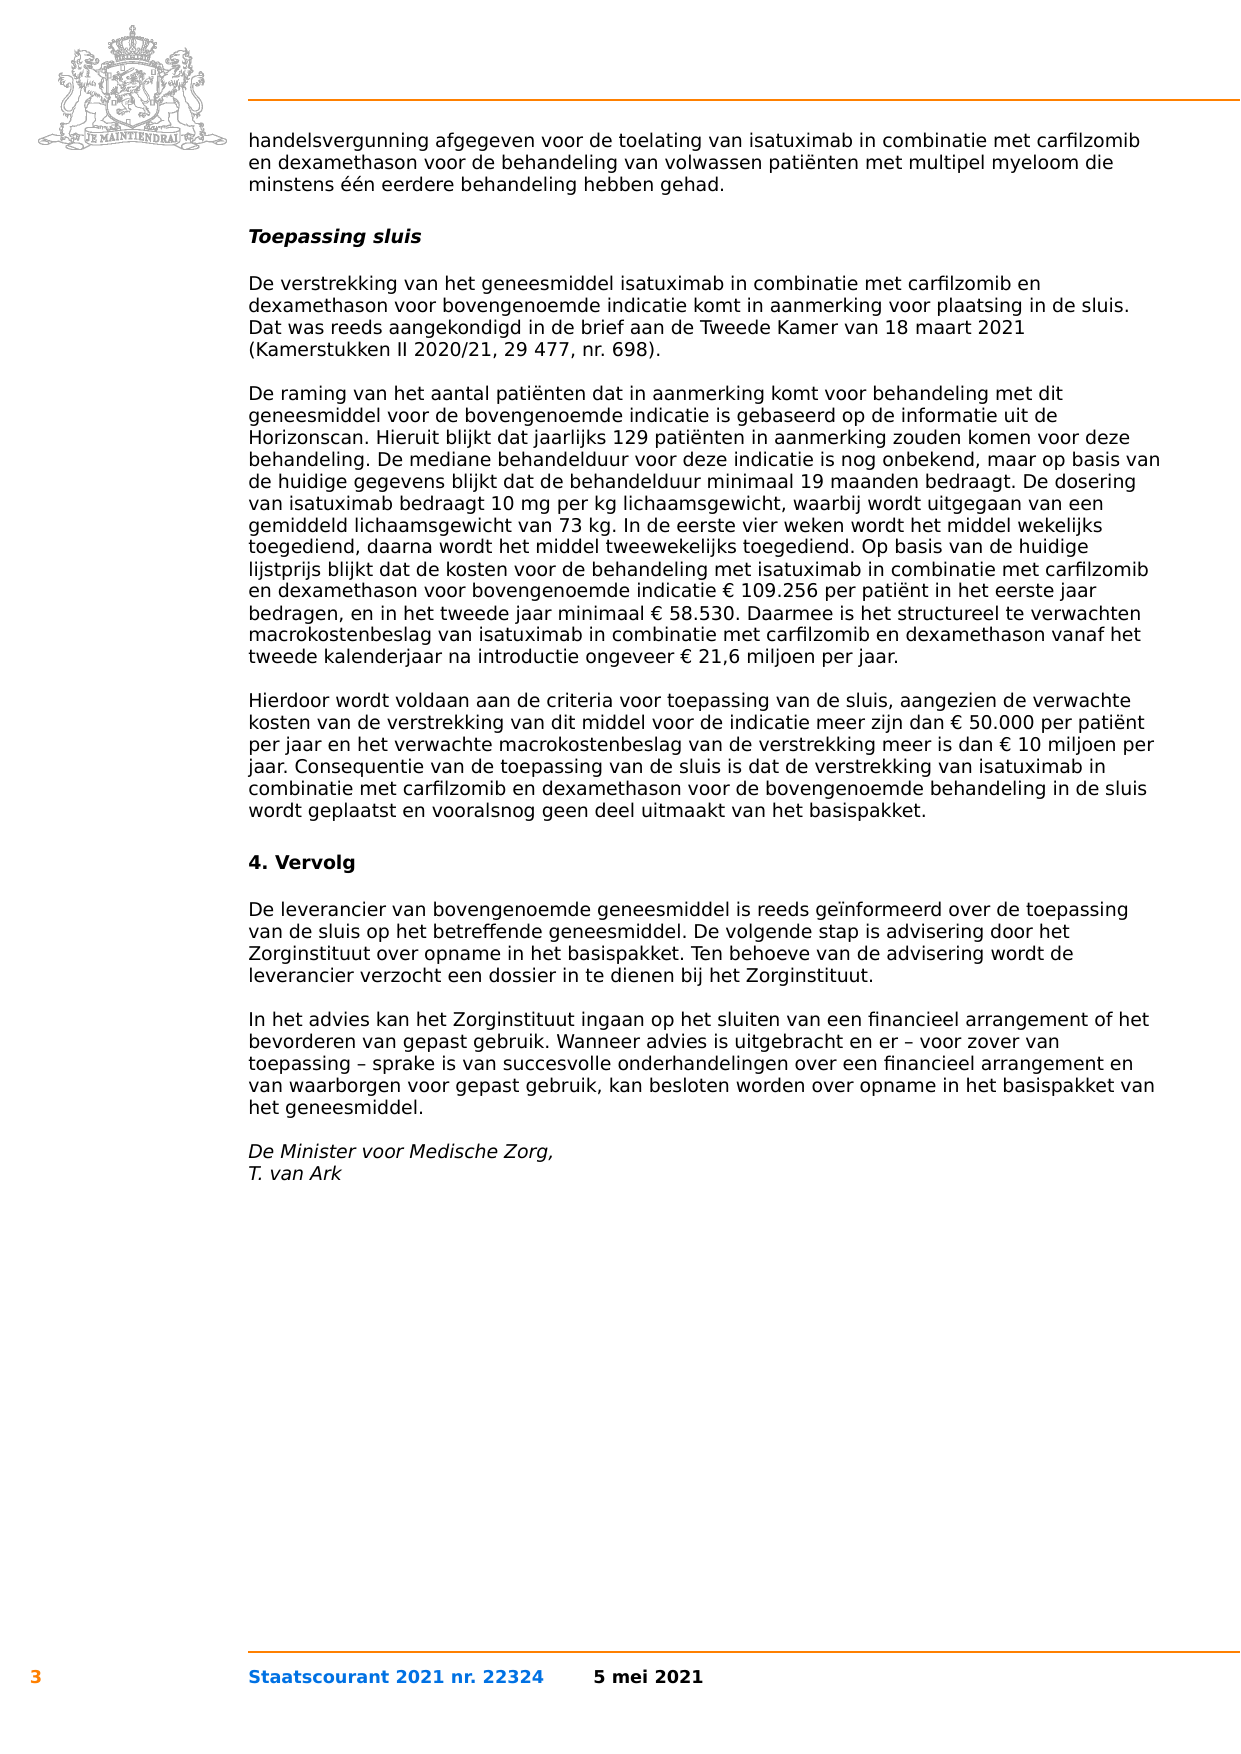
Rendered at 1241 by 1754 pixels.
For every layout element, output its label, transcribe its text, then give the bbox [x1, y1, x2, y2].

text De leverancier van bovengenoemde geneesmiddel is reeds geïnformeerd over de toepassing van de sluis op het betreffende geneesmiddel. De volgende stap is advisering door het Zorginstituut over opname in het basispakket. Ten behoeve van de advisering wordt de leverancier verzocht een dossier in te dienen bij het Zorginstituut. [248, 899, 1163, 987]
subtitle Toepassing sluis [248, 226, 1163, 248]
subtitle 4. Vervolg [248, 852, 1163, 874]
picture [38, 25, 227, 150]
text De Minister voor Medische Zorg, T. van Ark [248, 1141, 1163, 1184]
text De verstrekking van het geneesmiddel isatuximab in combinatie met carfilzomib en dexamethason voor bovengenoemde indicatie komt in aanmerking voor plaatsing in de sluis. Dat was reeds aangekondigd in de brief aan de Tweede Kamer van 18 maart 2021 (Kamerstukken II 2020/21, 29 477, nr. 698). [248, 273, 1163, 361]
text De raming van het aantal patiënten dat in aanmerking komt voor behandeling met dit geneesmiddel voor de bovengenoemde indicatie is gebaseerd op de informatie uit de Horizonscan. Hieruit blijkt dat jaarlijks 129 patiënten in aanmerking zouden komen voor deze behandeling. De mediane behandelduur voor deze indicatie is nog onbekend, maar op basis van de huidige gegevens blijkt dat de behandelduur minimaal 19 maanden bedraagt. De dosering van isatuximab bedraagt 10 mg per kg lichaamsgewicht, waarbij wordt uitgegaan van een gemiddeld lichaamsgewicht van 73 kg. In de eerste vier weken wordt het middel wekelijks toegediend, daarna wordt het middel tweewekelijks toegediend. Op basis van de huidige lijstprijs blijkt dat de kosten voor de behandeling met isatuximab in combinatie met carfilzomib en dexamethason voor bovengenoemde indicatie € 109.256 per patiënt in het eerste jaar bedragen, en in het tweede jaar minimaal € 58.530. Daarmee is het structureel te verwachten macrokostenbeslag van isatuximab in combinatie met carfilzomib en dexamethason vanaf het tweede kalenderjaar na introductie ongeveer € 21,6 miljoen per jaar. [248, 383, 1163, 668]
text In het advies kan het Zorginstituut ingaan op het sluiten van een financieel arrangement of het bevorderen van gepast gebruik. Wanneer advies is uitgebracht en er – voor zover van toepassing – sprake is van succesvolle onderhandelingen over een financieel arrangement en van waarborgen voor gepast gebruik, kan besloten worden over opname in het basispakket van het geneesmiddel. [248, 1009, 1163, 1119]
text Hierdoor wordt voldaan aan de criteria voor toepassing van de sluis, aangezien de verwachte kosten van de verstrekking van dit middel voor de indicatie meer zijn dan € 50.000 per patiënt per jaar en het verwachte macrokostenbeslag van de verstrekking meer is dan € 10 miljoen per jaar. Consequentie van de toepassing van de sluis is dat de verstrekking van isatuximab in combinatie met carfilzomib en dexamethason voor de bovengenoemde behandeling in de sluis wordt geplaatst en vooralsnog geen deel uitmaakt van het basispakket. [248, 690, 1163, 822]
text handelsvergunning afgegeven voor de toelating van isatuximab in combinatie met carfilzomib en dexamethason voor de behandeling van volwassen patiënten met multipel myeloom die minstens één eerdere behandeling hebben gehad. [248, 130, 1163, 196]
